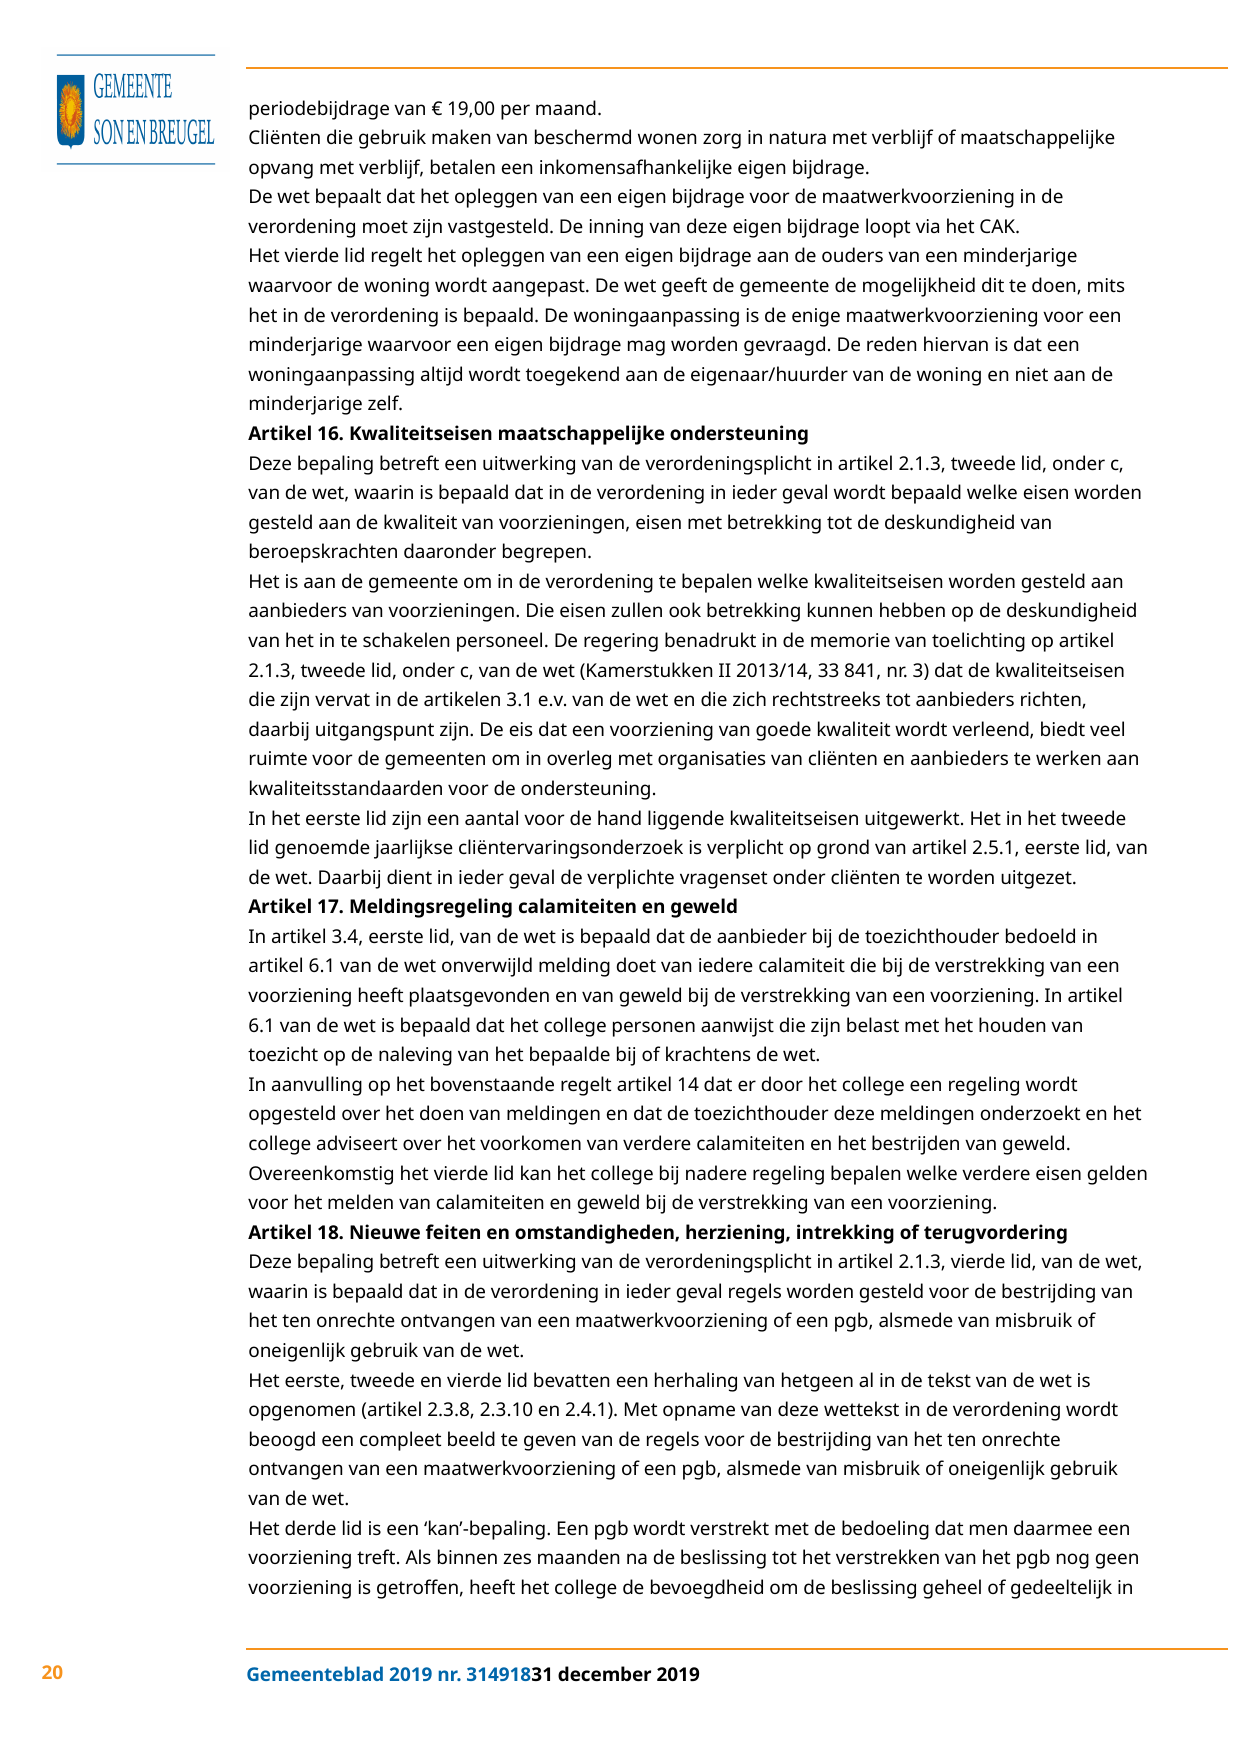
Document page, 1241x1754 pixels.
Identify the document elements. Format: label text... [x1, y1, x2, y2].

text Cliënten die gebruik maken van beschermd wonen zorg in natura met verblijf of maatschappelijke opvang met verblijf, betalen een inkomensafhankelijke eigen bijdrage. [248, 124, 1152, 180]
text Het eerste, tweede en vierde lid bevatten een herhaling van hetgeen al in de tekst van de wet is opgenomen (artikel 2.3.8, 2.3.10 en 2.4.1). Met opname van deze wettekst in de verordening wordt beoogd een compleet beeld te geven van de regels voor de bestrijding van het ten onrechte ontvangen van een maatwerkvoorziening of een pgb, alsmede van misbruik of oneigenlijk gebruik van de wet. [248, 1367, 1152, 1511]
text In het eerste lid zijn een aantal voor de hand liggende kwaliteitseisen uitgewerkt. Het in het tweede lid genoemde jaarlijkse cliëntervaringsonderzoek is verplicht op grond van artikel 2.5.1, eerste lid, van de wet. Daarbij dient in ieder geval de verplichte vragenset onder cliënten te worden uitgezet. [248, 805, 1152, 890]
text De wet bepaalt dat het opleggen van een eigen bijdrage voor de maatwerkvoorziening in de verordening moet zijn vastgesteld. De inning van deze eigen bijdrage loopt via het CAK. [248, 183, 1152, 239]
text Artikel 18. Nieuwe feiten en omstandigheden, herziening, intrekking of terugvordering [248, 1219, 1152, 1245]
text periodebijdrage van € 19,00 per maand. [248, 95, 1152, 121]
picture [41, 47, 231, 172]
text Deze bepaling betreft een uitwerking van de verordeningsplicht in artikel 2.1.3, tweede lid, onder c, van de wet, waarin is bepaald dat in de verordening in ieder geval wordt bepaald welke eisen worden gesteld aan de kwaliteit van voorzieningen, eisen met betrekking tot de deskundigheid van beroepskrachten daaronder begrepen. [248, 450, 1152, 564]
text Het vierde lid regelt het opleggen van een eigen bijdrage aan de ouders van een minderjarige waarvoor de woning wordt aangepast. De wet geeft de gemeente de mogelijkheid dit te doen, mits het in de verordening is bepaald. De woningaanpassing is de enige maatwerkvoorziening voor een minderjarige waarvoor een eigen bijdrage mag worden gevraagd. De reden hiervan is dat een woningaanpassing altijd wordt toegekend aan de eigenaar/huurder van de woning en niet aan de minderjarige zelf. [248, 243, 1152, 416]
text Het derde lid is een ‘kan’-bepaling. Een pgb wordt verstrekt met de bedoeling dat men daarmee een voorziening treft. Als binnen zes maanden na de beslissing tot het verstrekken van het pgb nog geen voorziening is getroffen, heeft het college de bevoegdheid om de beslissing geheel of gedeeltelijk in [248, 1515, 1152, 1600]
text Artikel 17. Meldingsregeling calamiteiten en geweld [248, 893, 1152, 919]
text Artikel 16. Kwaliteitseisen maatschappelijke ondersteuning [248, 420, 1152, 446]
text Het is aan de gemeente om in de verordening te bepalen welke kwaliteitseisen worden gesteld aan aanbieders van voorzieningen. Die eisen zullen ook betrekking kunnen hebben op de deskundigheid van het in te schakelen personeel. De regering benadrukt in de memorie van toelichting op artikel 2.1.3, tweede lid, onder c, van de wet (Kamerstukken II 2013/14, 33 841, nr. 3) dat de kwaliteitseisen die zijn vervat in de artikelen 3.1 e.v. van de wet en die zich rechtstreeks tot aanbieders richten, daarbij uitgangspunt zijn. De eis dat een voorziening van goede kwaliteit wordt verleend, biedt veel ruimte voor de gemeenten om in overleg met organisaties van cliënten en aanbieders te werken aan kwaliteitsstandaarden voor de ondersteuning. [248, 568, 1152, 801]
text Deze bepaling betreft een uitwerking van de verordeningsplicht in artikel 2.1.3, vierde lid, van de wet, waarin is bepaald dat in de verordening in ieder geval regels worden gesteld voor de bestrijding van het ten onrechte ontvangen van een maatwerkvoorziening of een pgb, alsmede van misbruik of oneigenlijk gebruik van de wet. [248, 1248, 1152, 1363]
text In artikel 3.4, eerste lid, van de wet is bepaald dat de aanbieder bij de toezichthouder bedoeld in artikel 6.1 van de wet onverwijld melding doet van iedere calamiteit die bij de verstrekking van een voorziening heeft plaatsgevonden en van geweld bij de verstrekking van een voorziening. In artikel 6.1 van de wet is bepaald dat het college personen aanwijst die zijn belast met het houden van toezicht op de naleving van het bepaalde bij of krachtens de wet. [248, 923, 1152, 1067]
text In aanvulling op het bovenstaande regelt artikel 14 dat er door het college een regeling wordt opgesteld over het doen van meldingen en dat de toezichthouder deze meldingen onderzoekt en het college adviseert over het voorkomen van verdere calamiteiten en het bestrijden van geweld. Overeenkomstig het vierde lid kan het college bij nadere regeling bepalen welke verdere eisen gelden voor het melden van calamiteiten en geweld bij de verstrekking van een voorziening. [248, 1071, 1152, 1215]
